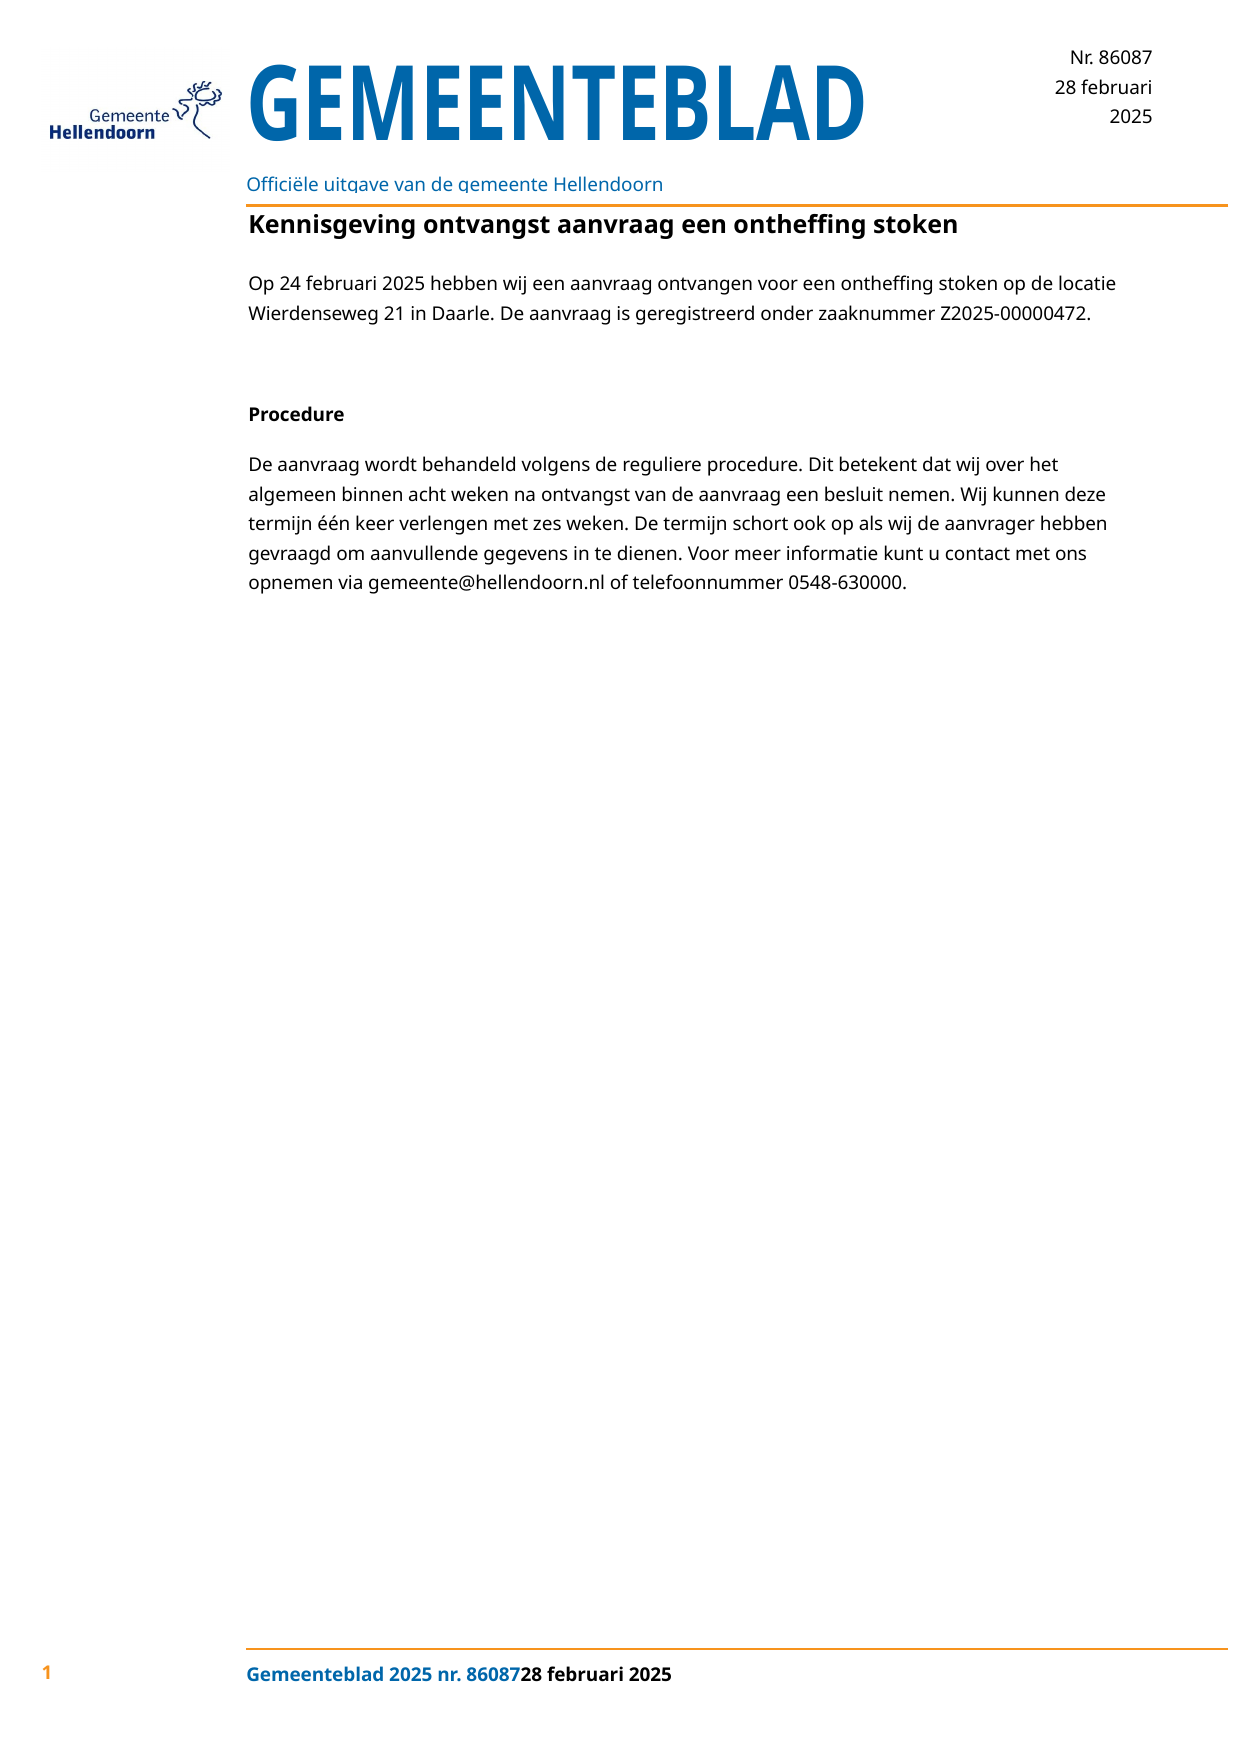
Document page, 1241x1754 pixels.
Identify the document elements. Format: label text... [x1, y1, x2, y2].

text De aanvraag wordt behandeld volgens de reguliere procedure. Dit betekent dat wij over het algemeen binnen acht weken na ontvangst van de aanvraag een besluit nemen. Wij kunnen deze termijn één keer verlengen met zes weken. De termijn schort ook op als wij de aanvrager hebben gevraagd om aanvullende gegevens in te dienen. Voor meer informatie kunt u contact met ons opnemen via gemeente@hellendoorn.nl of telefoonnummer 0548-630000. [248, 451, 1152, 595]
text Op 24 februari 2025 hebben wij een aanvraag ontvangen voor een ontheffing stoken op de locatie Wierdenseweg 21 in Daarle. De aanvraag is geregistreerd onder zaaknummer Z2025-00000472. [248, 270, 1152, 326]
text Procedure [248, 401, 1152, 426]
text Kennisgeving ontvangst aanvraag een ontheffing stoken [248, 207, 1152, 241]
picture [41, 47, 231, 172]
